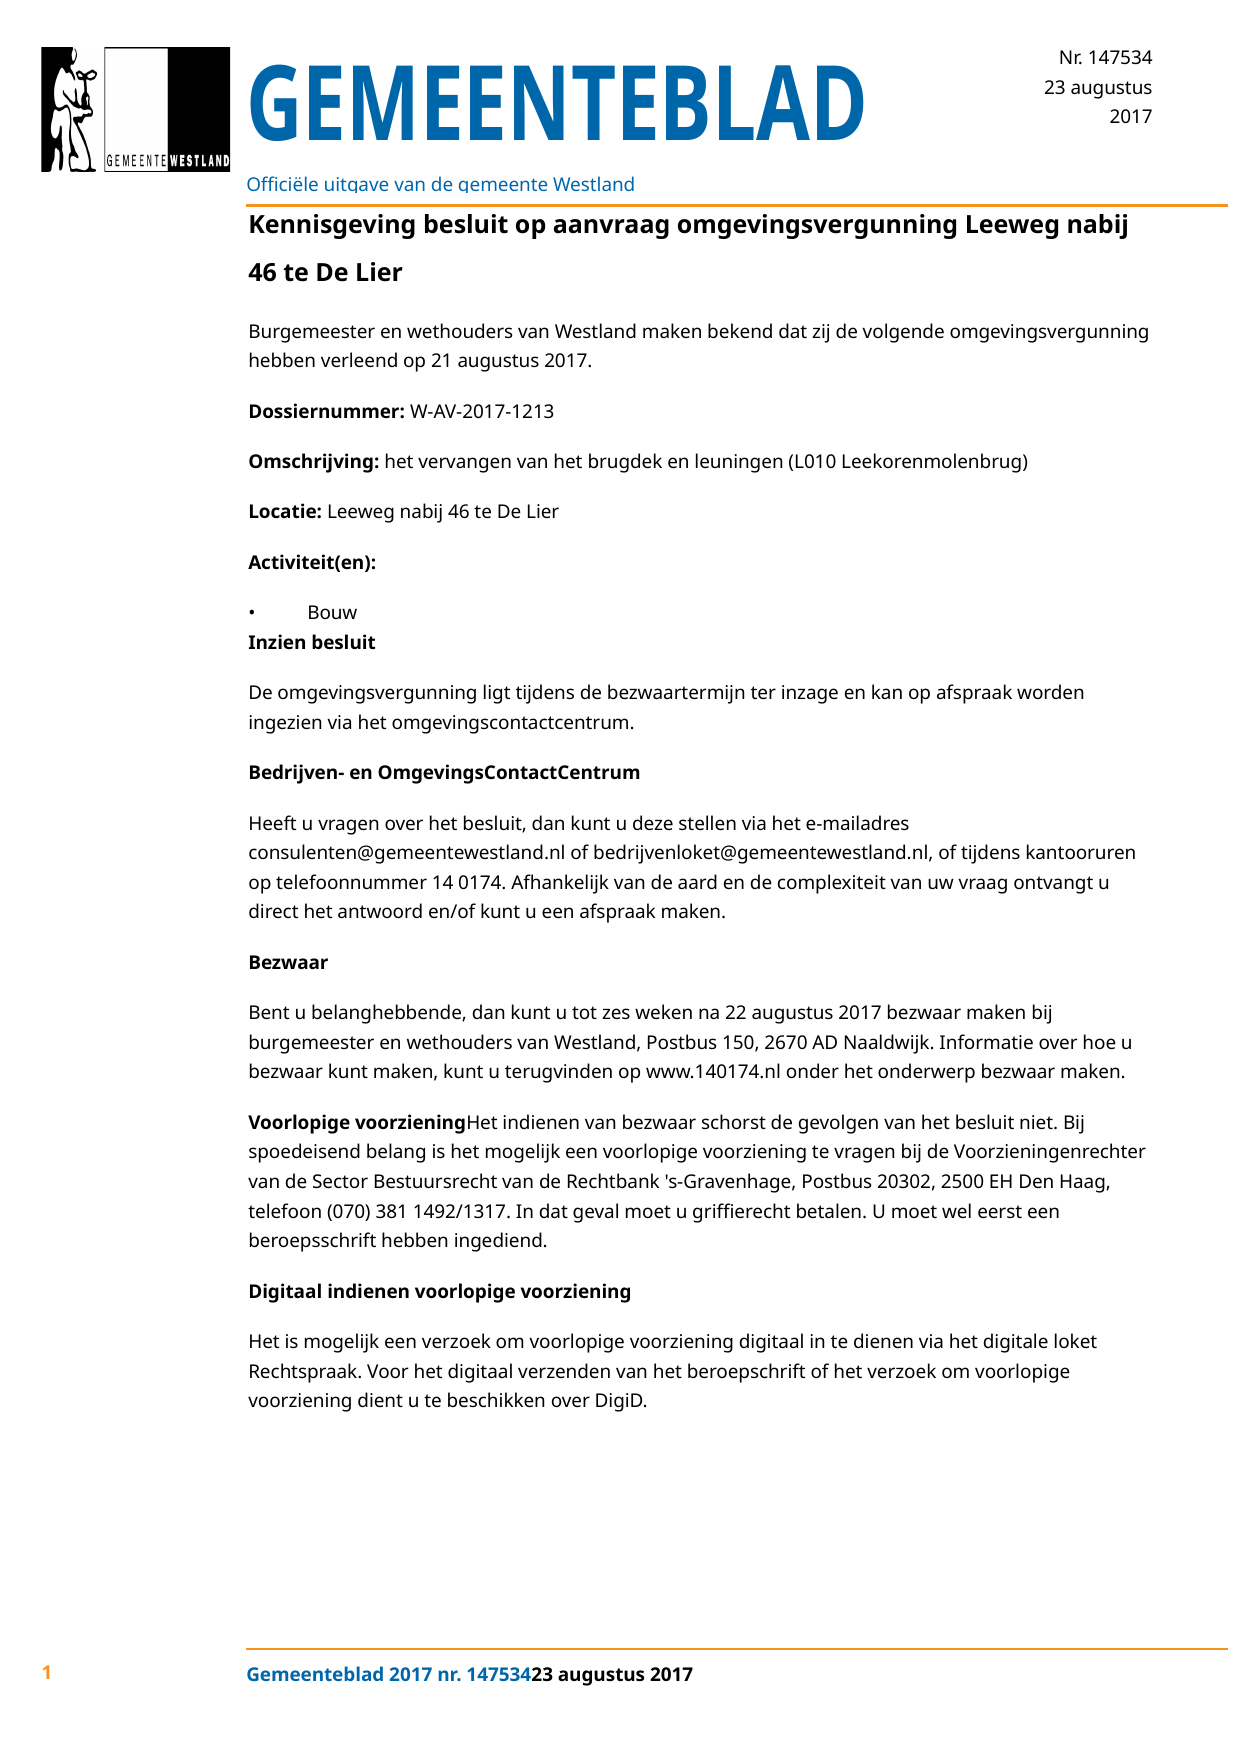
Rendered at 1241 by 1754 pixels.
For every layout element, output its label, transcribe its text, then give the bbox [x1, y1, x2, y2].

text Omschrijving: het vervangen van het brugdek en leuningen (L010 Leekorenmolenbrug) [248, 448, 1152, 474]
text Het is mogelijk een verzoek om voorlopige voorziening digitaal in te dienen via het digitale loket Rechtspraak. Voor het digitaal verzenden van het beroepschrift of het verzoek om voorlopige voorziening dient u te beschikken over DigiD. [248, 1328, 1152, 1413]
picture [41, 47, 231, 172]
text Activiteit(en): [248, 549, 1152, 575]
text Voorlopige voorzieningHet indienen van bezwaar schorst de gevolgen van het besluit niet. Bij spoedeisend belang is het mogelijk een voorlopige voorziening te vragen bij de Voorzieningenrechter van de Sector Bestuursrecht van de Rechtbank 's-Gravenhage, Postbus 20302, 2500 EH Den Haag, telefoon (070) 381 1492/1317. In dat geval moet u griffierecht betalen. U moet wel eerst een beroepsschrift hebben ingediend. [248, 1109, 1152, 1253]
text Burgemeester en wethouders van Westland maken bekend dat zij de volgende omgevingsvergunning hebben verleend op 21 augustus 2017. [248, 318, 1152, 373]
list Bouw [248, 599, 1152, 625]
text De omgevingsvergunning ligt tijdens de bezwaartermijn ter inzage en kan op afspraak worden ingezien via het omgevingscontactcentrum. [248, 679, 1152, 735]
text Kennisgeving besluit op aanvraag omgevingsvergunning Leeweg nabij 46 te De Lier [248, 207, 1152, 288]
text Bent u belanghebbende, dan kunt u tot zes weken na 22 augustus 2017 bezwaar maken bij burgemeester en wethouders van Westland, Postbus 150, 2670 AD Naaldwijk. Informatie over hoe u bezwaar kunt maken, kunt u terugvinden op www.140174.nl onder het onderwerp bezwaar maken. [248, 999, 1152, 1084]
text Locatie: Leeweg nabij 46 te De Lier [248, 499, 1152, 524]
text Bezwaar [248, 949, 1152, 975]
text Digitaal indienen voorlopige voorziening [248, 1278, 1152, 1304]
text Dossiernummer: W-AV-2017-1213 [248, 398, 1152, 424]
text Bedrijven- en OmgevingsContactCentrum [248, 759, 1152, 785]
text Inzien besluit [248, 629, 1152, 655]
text Heeft u vragen over het besluit, dan kunt u deze stellen via het e-mailadres consulenten@gemeentewestland.nl of bedrijvenloket@gemeentewestland.nl, of tijdens kantooruren op telefoonnummer 14 0174. Afhankelijk van de aard en de complexiteit van uw vraag ontvangt u direct het antwoord en/of kunt u een afspraak maken. [248, 810, 1152, 924]
